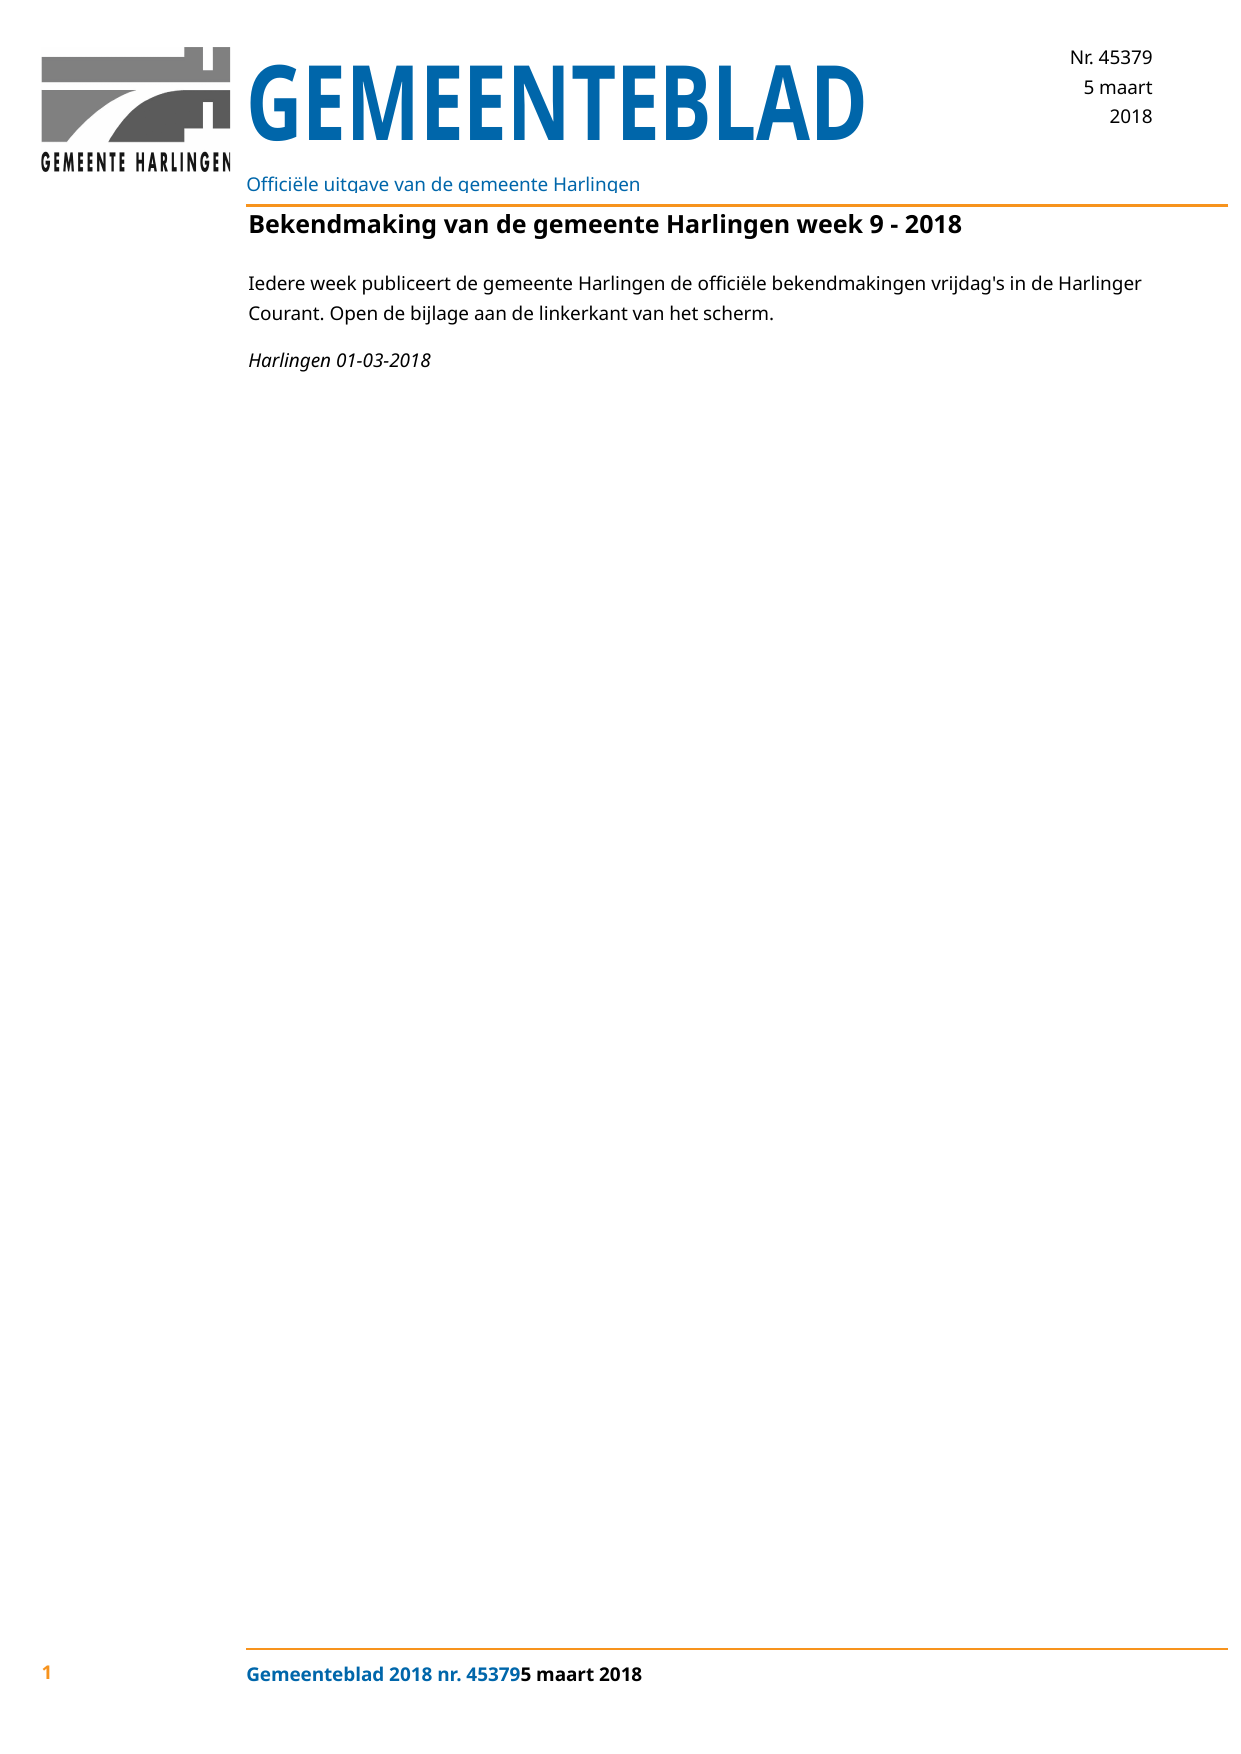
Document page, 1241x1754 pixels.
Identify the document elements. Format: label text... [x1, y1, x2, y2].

text Harlingen 01-03-2018 [248, 348, 1152, 373]
picture [41, 47, 231, 172]
text Iedere week publiceert de gemeente Harlingen de officiële bekendmakingen vrijdag's in de Harlinger Courant. Open de bijlage aan de linkerkant van het scherm. [248, 270, 1152, 326]
text Bekendmaking van de gemeente Harlingen week 9 - 2018 [248, 207, 1152, 241]
